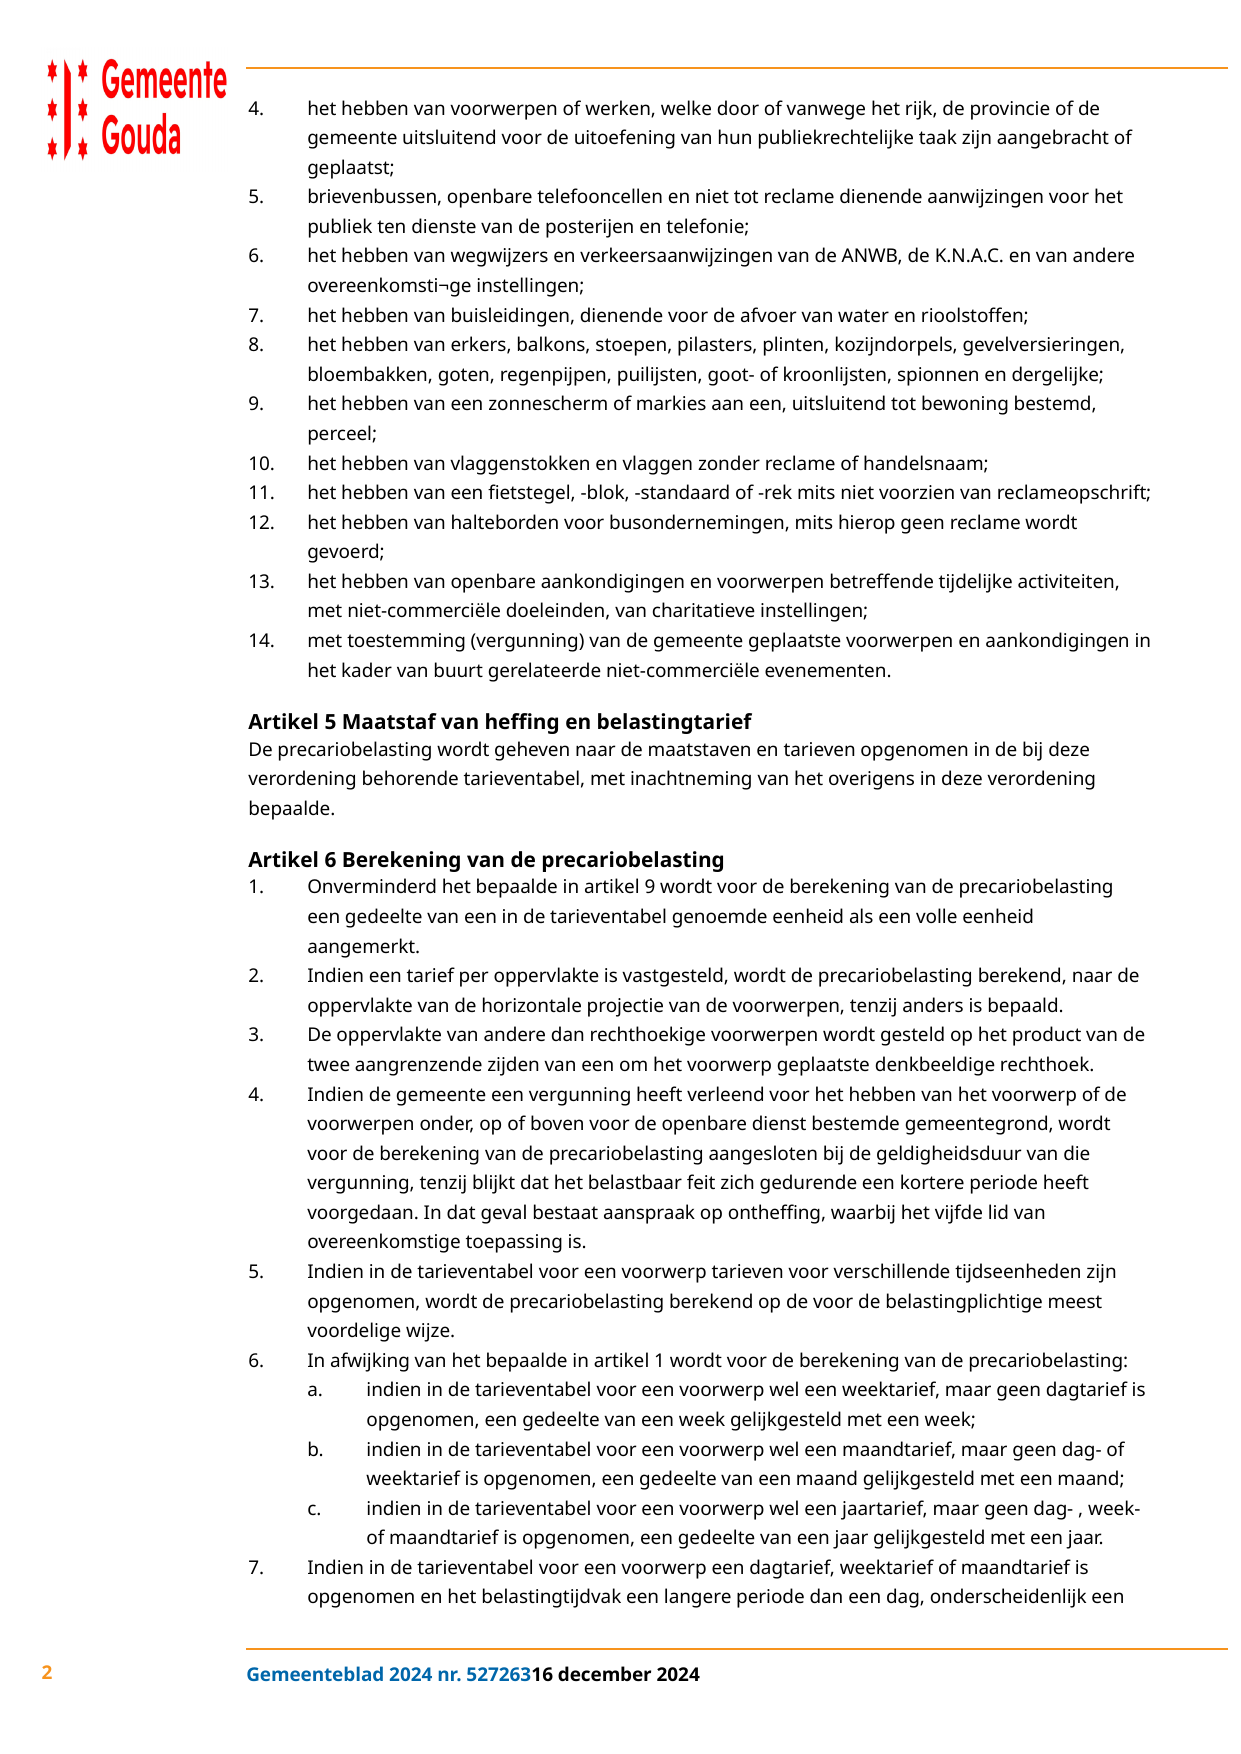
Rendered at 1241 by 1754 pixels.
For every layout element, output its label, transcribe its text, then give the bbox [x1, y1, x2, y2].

list Indien de gemeente een vergunning heeft verleend voor het hebben van het voorwerp of de voorwerpen onder, op of boven voor de openbare dienst bestemde gemeentegrond, wordt voor de berekening van de precariobelasting aangesloten bij de geldigheidsduur van die vergunning, tenzij blijkt dat het belastbaar feit zich gedurende een kortere periode heeft voorgedaan. In dat geval bestaat aanspraak op ontheffing, waarbij het vijfde lid van overeenkomstige toepassing is. [248, 1081, 1152, 1254]
list Indien in de tarieventabel voor een voorwerp tarieven voor verschillende tijdseenheden zijn opgenomen, wordt de precariobelasting berekend op de voor de belastingplichtige meest voordelige wijze. [248, 1258, 1152, 1343]
text De precariobelasting wordt geheven naar de maatstaven en tarieven opgenomen in de bij deze verordening behorende tarieventabel, met inachtneming van het overigens in deze verordening bepaalde. [248, 736, 1152, 821]
list met toestemming (vergunning) van de gemeente geplaatste voorwerpen en aankondigingen in het kader van buurt gerelateerde niet-commerciële evenementen. [248, 627, 1152, 683]
list Indien een tarief per oppervlakte is vastgesteld, wordt de precariobelasting berekend, naar de oppervlakte van de horizontale projectie van de voorwerpen, tenzij anders is bepaald. [248, 962, 1152, 1018]
list het hebben van een zonnescherm of markies aan een, uitsluitend tot bewoning bestemd, perceel; [248, 391, 1152, 446]
list het hebben van buisleidingen, dienende voor de afvoer van water en rioolstoffen; [248, 302, 1152, 328]
list het hebben van erkers, balkons, stoepen, pilasters, plinten, kozijndorpels, gevelversieringen, bloembakken, goten, regenpijpen, puilijsten, goot- of kroonlijsten, spionnen en dergelijke; [248, 331, 1152, 387]
list Onverminderd het bepaalde in artikel 9 wordt voor de berekening van de precariobelasting een gedeelte van een in de tarieventabel genoemde eenheid als een volle eenheid aangemerkt. [248, 874, 1152, 959]
list het hebben van voorwerpen of werken, welke door of vanwege het rijk, de provincie of de gemeente uitsluitend voor de uitoefening van hun publiekrechtelijke taak zijn aangebracht of geplaatst; [248, 95, 1152, 180]
list het hebben van halteborden voor busondernemingen, mits hierop geen reclame wordt gevoerd; [248, 509, 1152, 564]
list De oppervlakte van andere dan rechthoekige voorwerpen wordt gesteld op het product van de twee aangrenzende zijden van een om het voorwerp geplaatste denkbeeldige rechthoek. [248, 1022, 1152, 1077]
list het hebben van vlaggenstokken en vlaggen zonder reclame of handelsnaam; [248, 450, 1152, 476]
list indien in de tarieventabel voor een voorwerp wel een jaartarief, maar geen dag- , week- of maandtarief is opgenomen, een gedeelte van een jaar gelijkgesteld met een jaar. [307, 1495, 1152, 1550]
list Indien in de tarieventabel voor een voorwerp een dagtarief, weektarief of maandtarief is opgenomen en het belastingtijdvak een langere periode dan een dag, onderscheidenlijk een [248, 1554, 1152, 1609]
list indien in de tarieventabel voor een voorwerp wel een weektarief, maar geen dagtarief is opgenomen, een gedeelte van een week gelijkgesteld met een week; [307, 1377, 1152, 1432]
list In afwijking van het bepaalde in artikel 1 wordt voor de berekening van de precariobelasting: [248, 1347, 1152, 1373]
list het hebben van wegwijzers en verkeersaanwijzingen van de ANWB, de K.N.A.C. en van andere overeenkomsti¬ge instellingen; [248, 243, 1152, 298]
list het hebben van openbare aankondigingen en voorwerpen betreffende tijdelijke activiteiten, met niet-commerciële doeleinden, van charitatieve instellingen; [248, 568, 1152, 623]
text Artikel 6 Berekening van de precariobelasting [248, 845, 1152, 874]
text Artikel 5 Maatstaf van heffing en belastingtarief [248, 707, 1152, 736]
list indien in de tarieventabel voor een voorwerp wel een maandtarief, maar geen dag- of weektarief is opgenomen, een gedeelte van een maand gelijkgesteld met een maand; [307, 1436, 1152, 1491]
list brievenbussen, openbare telefooncellen en niet tot reclame dienende aanwijzingen voor het publiek ten dienste van de posterijen en telefonie; [248, 183, 1152, 239]
picture [41, 47, 231, 172]
list het hebben van een fietstegel, -blok, -standaard of -rek mits niet voorzien van reclameopschrift; [248, 479, 1152, 505]
